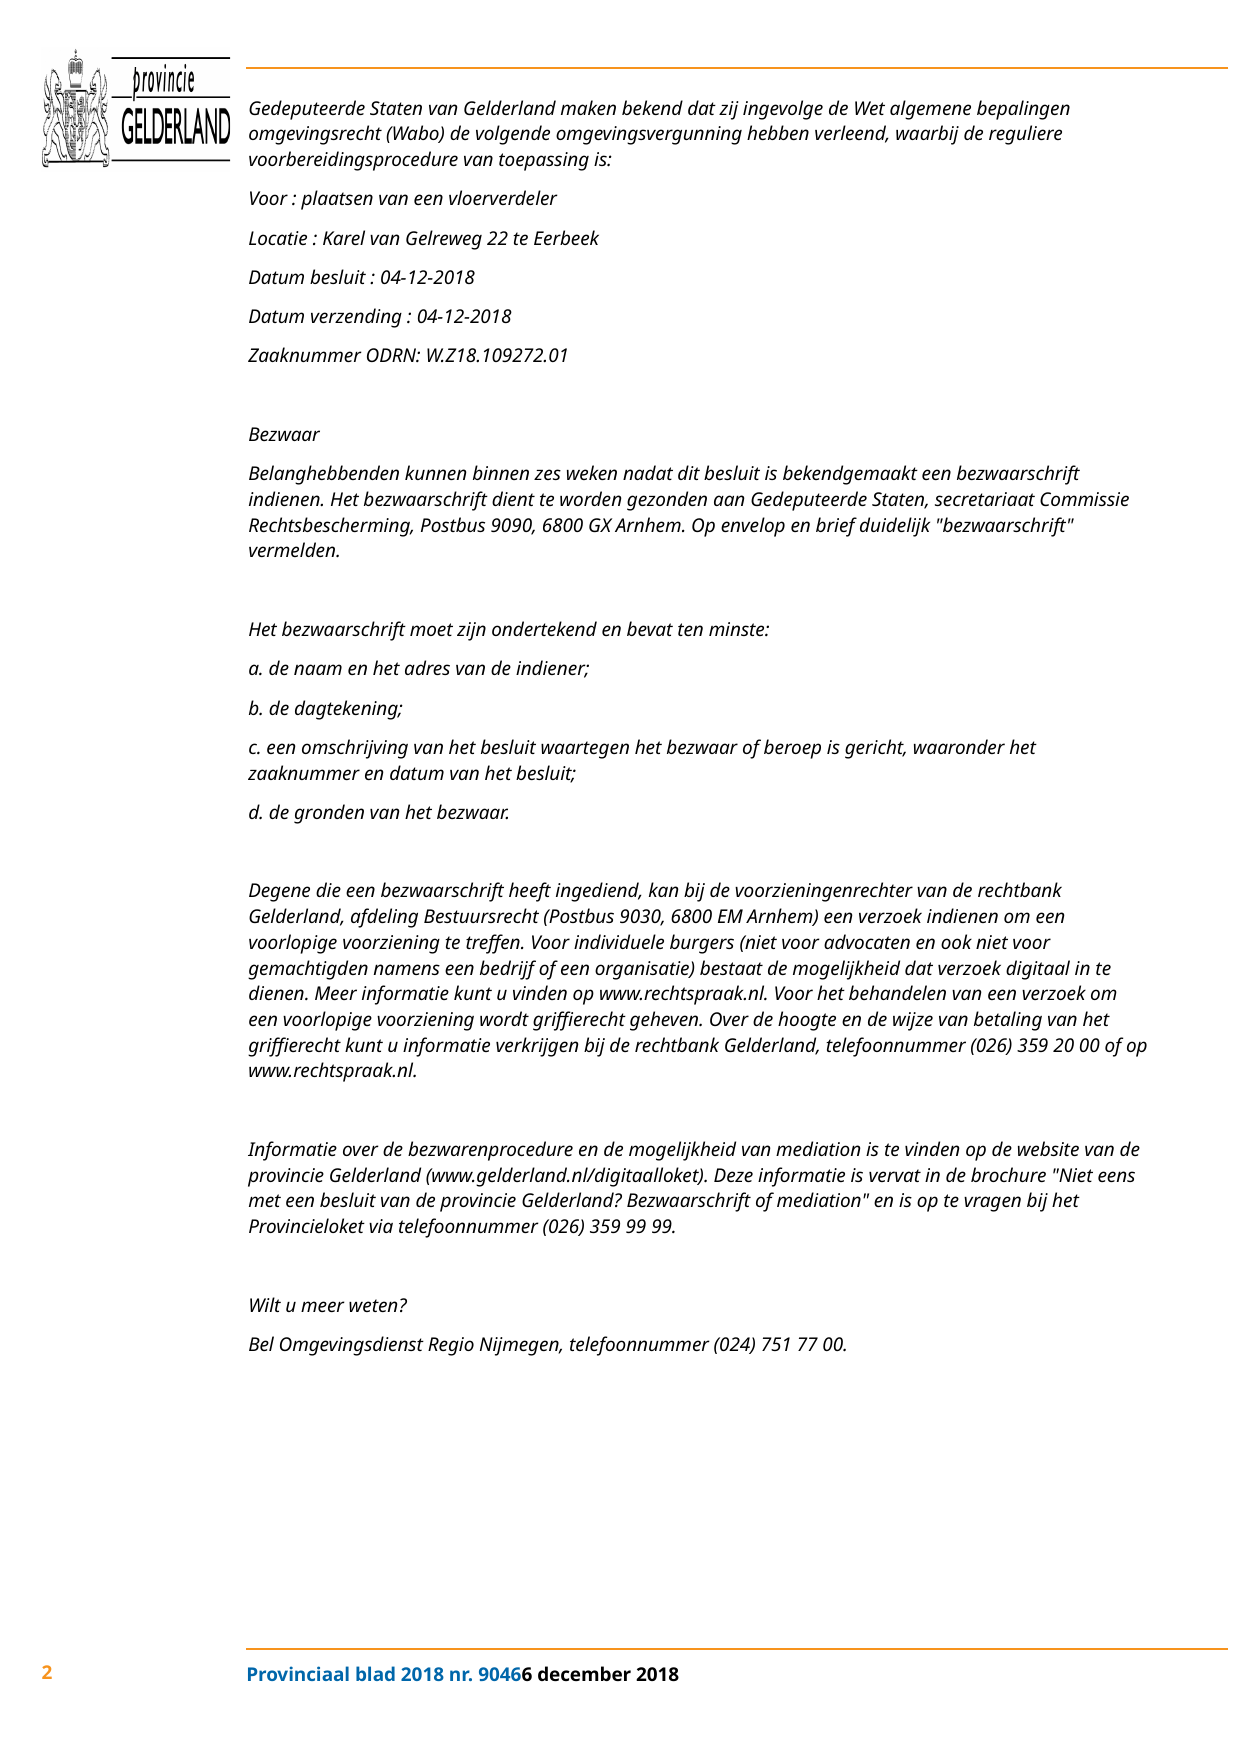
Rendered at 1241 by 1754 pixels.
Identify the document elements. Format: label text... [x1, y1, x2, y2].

text d. de gronden van het bezwaar. [248, 799, 1152, 825]
text Datum besluit : 04-12-2018 [248, 264, 1152, 290]
text Locatie : Karel van Gelreweg 22 te Eerbeek [248, 225, 1152, 251]
text Bezwaar [248, 421, 1152, 447]
text c. een omschrijving van het besluit waartegen het bezwaar of beroep is gericht, waaronder het zaaknummer en datum van het besluit; [248, 734, 1152, 785]
text a. de naam en het adres van de indiener; [248, 655, 1152, 681]
text Zaaknummer ODRN: W.Z18.109272.01 [248, 343, 1152, 368]
text b. de dagtekening; [248, 695, 1152, 720]
text Het bezwaarschrift moet zijn ondertekend en bevat ten minste: [248, 616, 1152, 642]
text Gedeputeerde Staten van Gelderland maken bekend dat zij ingevolge de Wet algemene bepalingen omgevingsrecht (Wabo) de volgende omgevingsvergunning hebben verleend, waarbij de reguliere voorbereidingsprocedure van toepassing is: [248, 95, 1152, 172]
text Degene die een bezwaarschrift heeft ingediend, kan bij de voorzieningenrechter van de rechtbank Gelderland, afdeling Bestuursrecht (Postbus 9030, 6800 EM Arnhem) een verzoek indienen om een voorlopige voorziening te treffen. Voor individuele burgers (niet voor advocaten en ook niet voor gemachtigden namens een bedrijf of een organisatie) bestaat de mogelijkheid dat verzoek digitaal in te dienen. Meer informatie kunt u vinden op www.rechtspraak.nl. Voor het behandelen van een verzoek om een voorlopige voorziening wordt griffierecht geheven. Over de hoogte en de wijze van betaling van het griffierecht kunt u informatie verkrijgen bij de rechtbank Gelderland, telefoonnummer (026) 359 20 00 of op www.rechtspraak.nl. [248, 877, 1152, 1083]
text Datum verzending : 04-12-2018 [248, 303, 1152, 329]
text Wilt u meer weten? [248, 1292, 1152, 1318]
picture [41, 47, 231, 172]
text Bel Omgevingsdienst Regio Nijmegen, telefoonnummer (024) 751 77 00. [248, 1331, 1152, 1357]
text Informatie over de bezwarenprocedure en de mogelijkheid van mediation is te vinden op de website van de provincie Gelderland (www.gelderland.nl/digitaalloket). Deze informatie is vervat in de brochure "Niet eens met een besluit van de provincie Gelderland? Bezwaarschrift of mediation" en is op te vragen bij het Provincieloket via telefoonnummer (026) 359 99 99. [248, 1136, 1152, 1239]
text Voor : plaatsen van een vloerverdeler [248, 186, 1152, 211]
text Belanghebbenden kunnen binnen zes weken nadat dit besluit is bekendgemaakt een bezwaarschrift indienen. Het bezwaarschrift dient te worden gezonden aan Gedeputeerde Staten, secretariaat Commissie Rechtsbescherming, Postbus 9090, 6800 GX Arnhem. Op envelop en brief duidelijk "bezwaarschrift" vermelden. [248, 460, 1152, 563]
